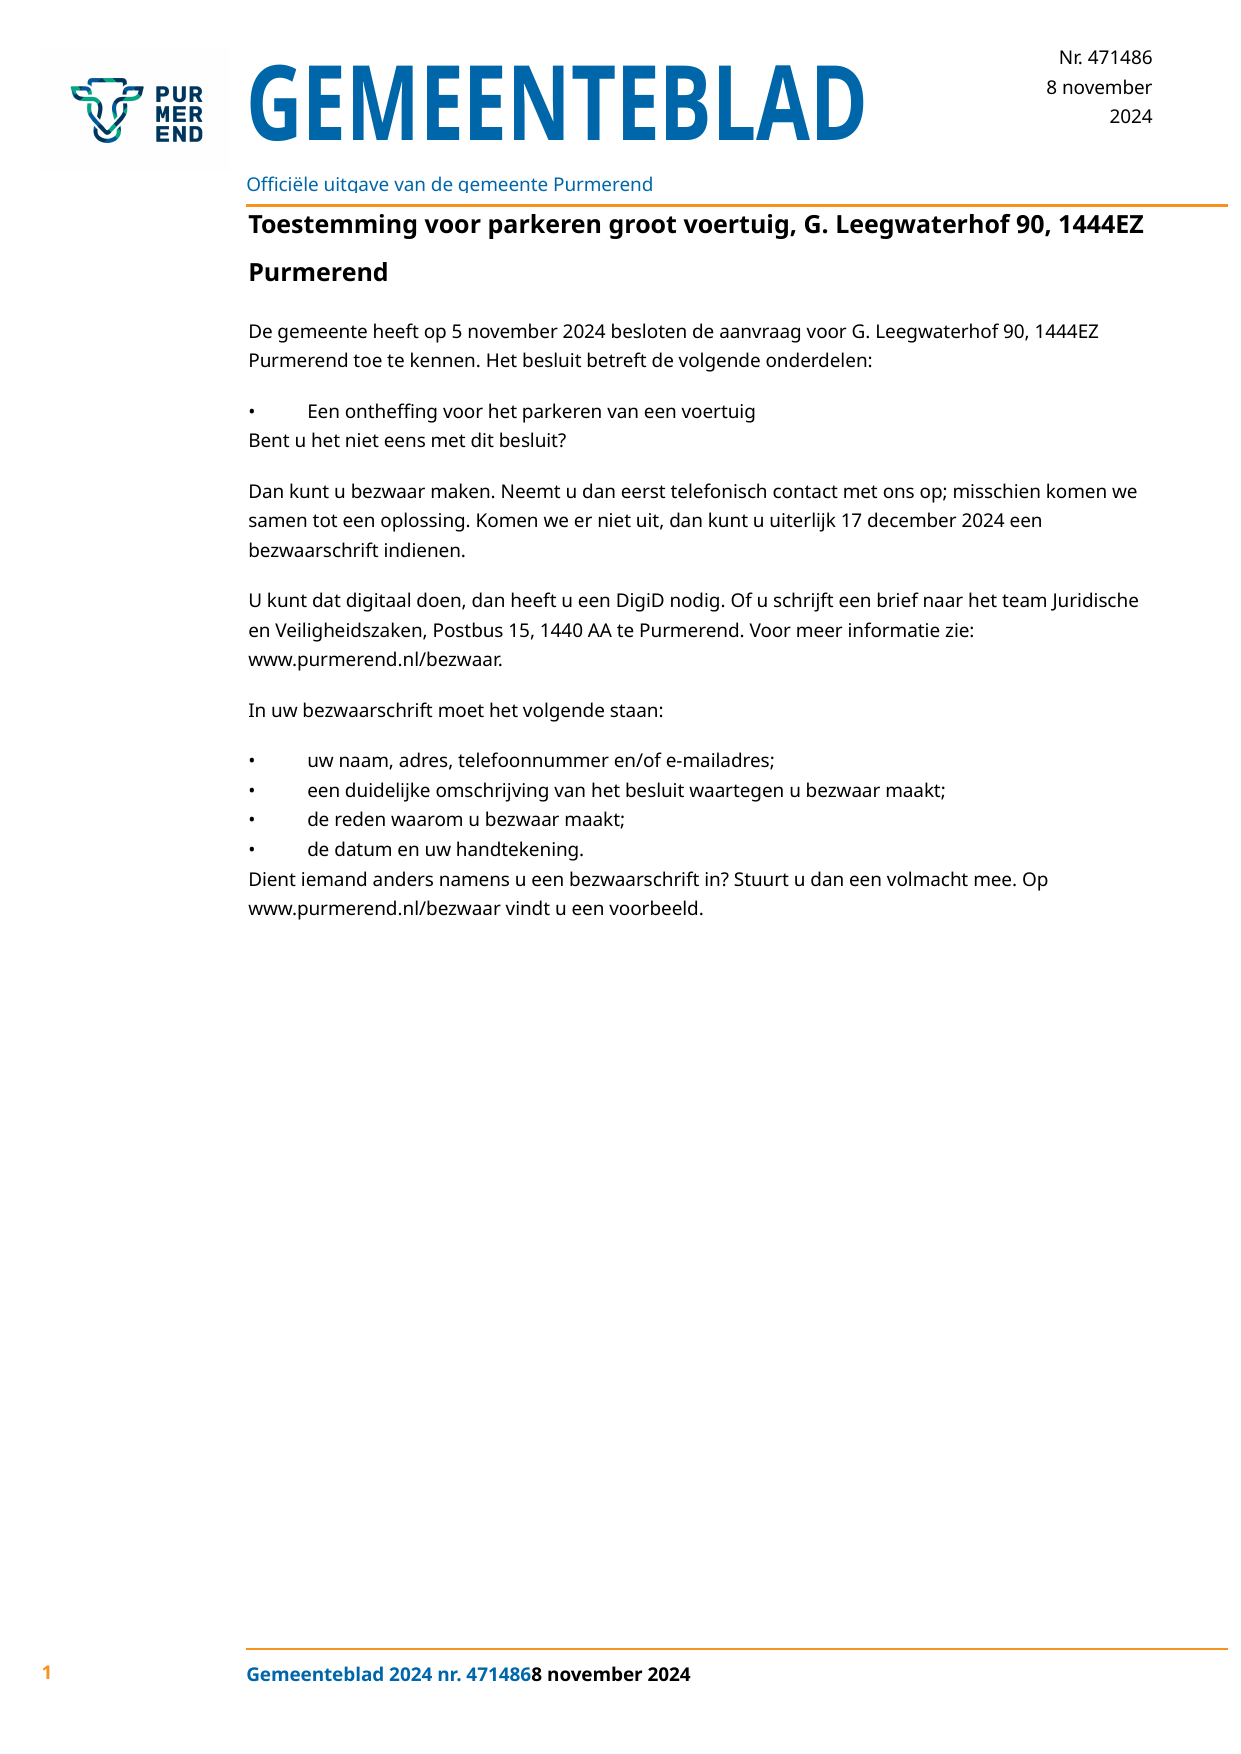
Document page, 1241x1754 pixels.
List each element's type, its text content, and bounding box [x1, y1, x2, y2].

list uw naam, adres, telefoonnummer en/of e-mailadres; [248, 747, 1152, 773]
text Toestemming voor parkeren groot voertuig, G. Leegwaterhof 90, 1444EZ Purmerend [248, 207, 1152, 288]
text Bent u het niet eens met dit besluit? [248, 427, 1152, 453]
list de reden waarom u bezwaar maakt; [248, 807, 1152, 832]
text De gemeente heeft op 5 november 2024 besloten de aanvraag voor G. Leegwaterhof 90, 1444EZ Purmerend toe te kennen. Het besluit betreft de volgende onderdelen: [248, 318, 1152, 373]
list Een ontheffing voor het parkeren van een voertuig [248, 398, 1152, 424]
list de datum en uw handtekening. [248, 836, 1152, 862]
text U kunt dat digitaal doen, dan heeft u een DigiD nodig. Of u schrijft een brief naar het team Juridische en Veiligheidszaken, Postbus 15, 1440 AA te Purmerend. Voor meer informatie zie: www.purmerend.nl/bezwaar. [248, 587, 1152, 672]
list een duidelijke omschrijving van het besluit waartegen u bezwaar maakt; [248, 777, 1152, 803]
text Dan kunt u bezwaar maken. Neemt u dan eerst telefonisch contact met ons op; misschien komen we samen tot een oplossing. Komen we er niet uit, dan kunt u uiterlijk 17 december 2024 een bezwaarschrift indienen. [248, 478, 1152, 563]
picture [41, 47, 231, 172]
text Dient iemand anders namens u een bezwaarschrift in? Stuurt u dan een volmacht mee. Op www.purmerend.nl/bezwaar vindt u een voorbeeld. [248, 866, 1152, 921]
text In uw bezwaarschrift moet het volgende staan: [248, 697, 1152, 723]
